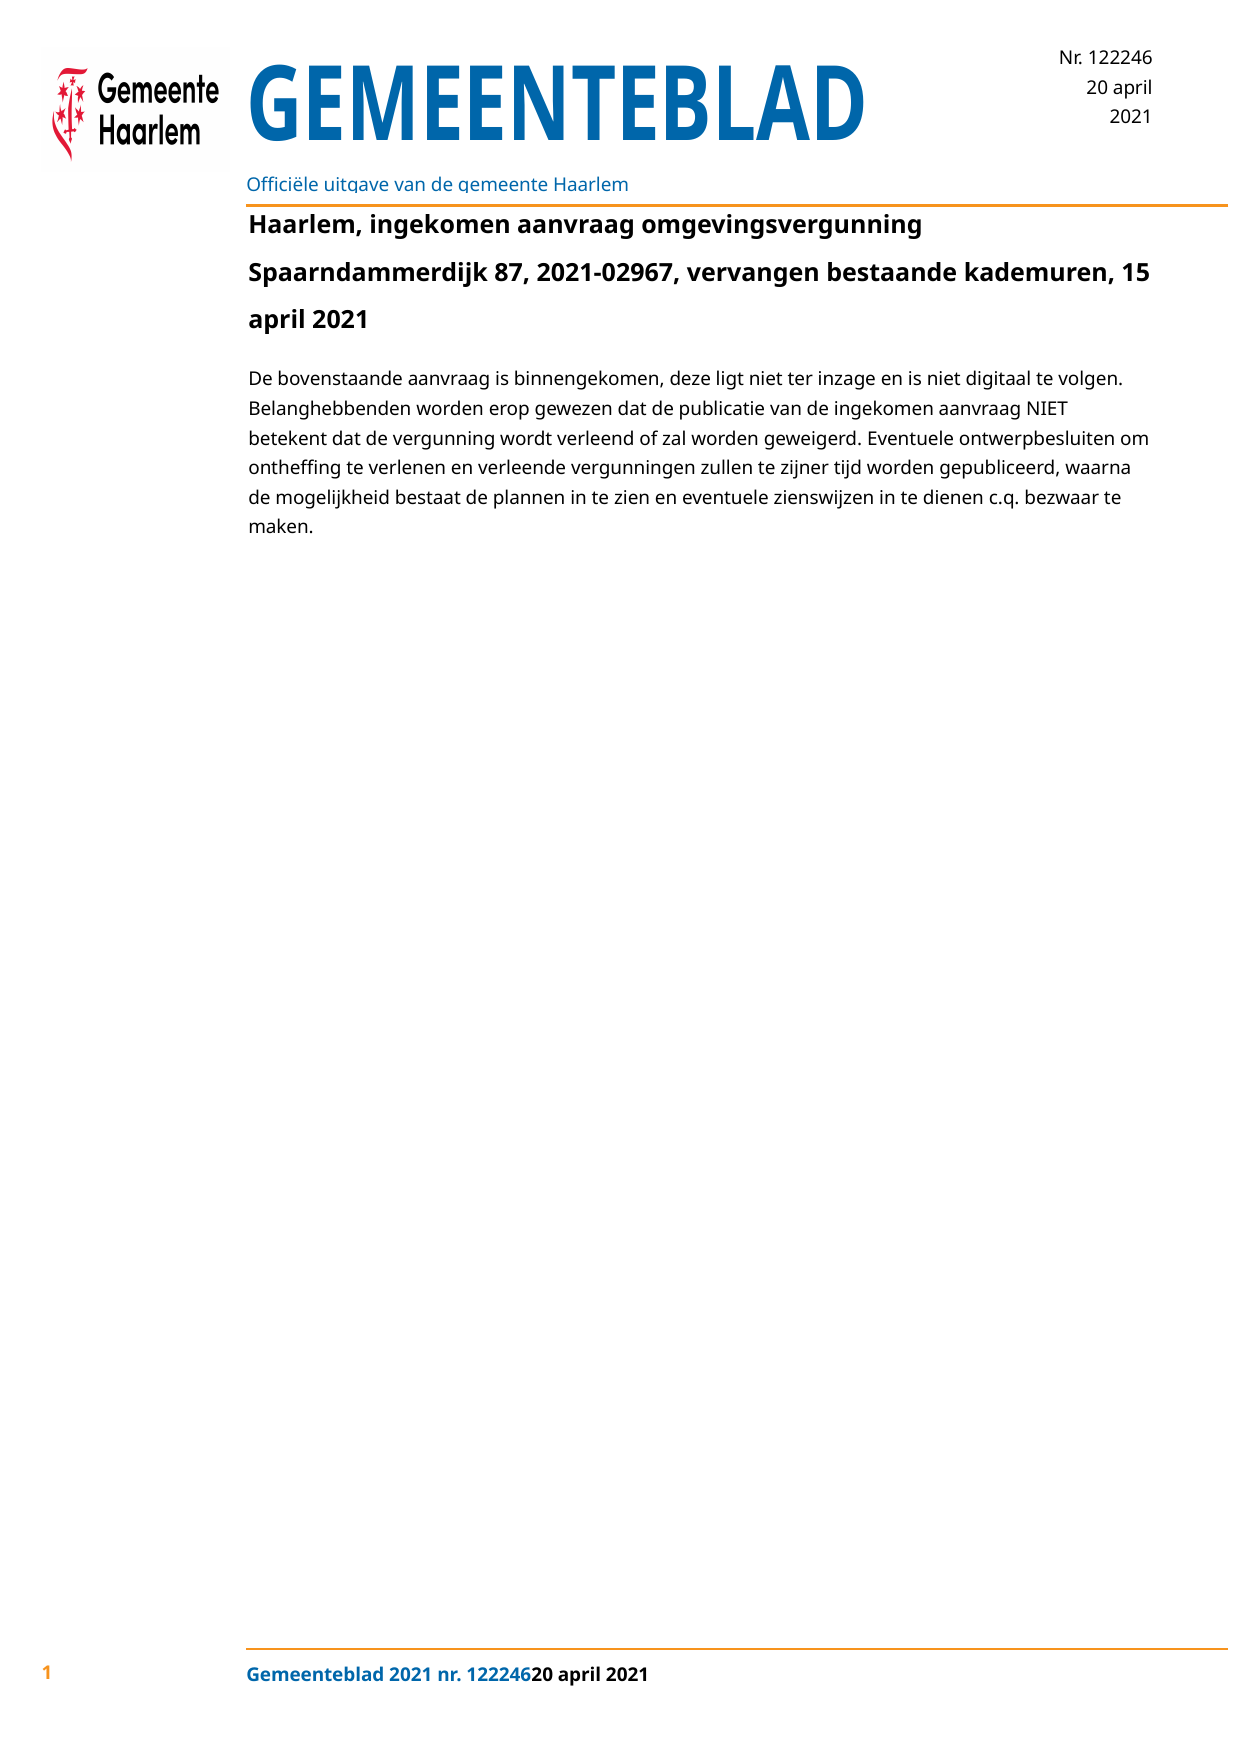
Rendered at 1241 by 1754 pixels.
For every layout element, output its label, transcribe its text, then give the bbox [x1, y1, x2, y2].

text Haarlem, ingekomen aanvraag omgevingsvergunning Spaarndammerdijk 87, 2021-02967, vervangen bestaande kademuren, 15 april 2021 [248, 207, 1152, 336]
text De bovenstaande aanvraag is binnengekomen, deze ligt niet ter inzage en is niet digitaal te volgen. Belanghebbenden worden erop gewezen dat de publicatie van de ingekomen aanvraag NIET betekent dat de vergunning wordt verleend of zal worden geweigerd. Eventuele ontwerpbesluiten om ontheffing te verlenen en verleende vergunningen zullen te zijner tijd worden gepubliceerd, waarna de mogelijkheid bestaat de plannen in te zien en eventuele zienswijzen in te dienen c.q. bezwaar te maken. [248, 366, 1152, 539]
picture [41, 47, 231, 172]
